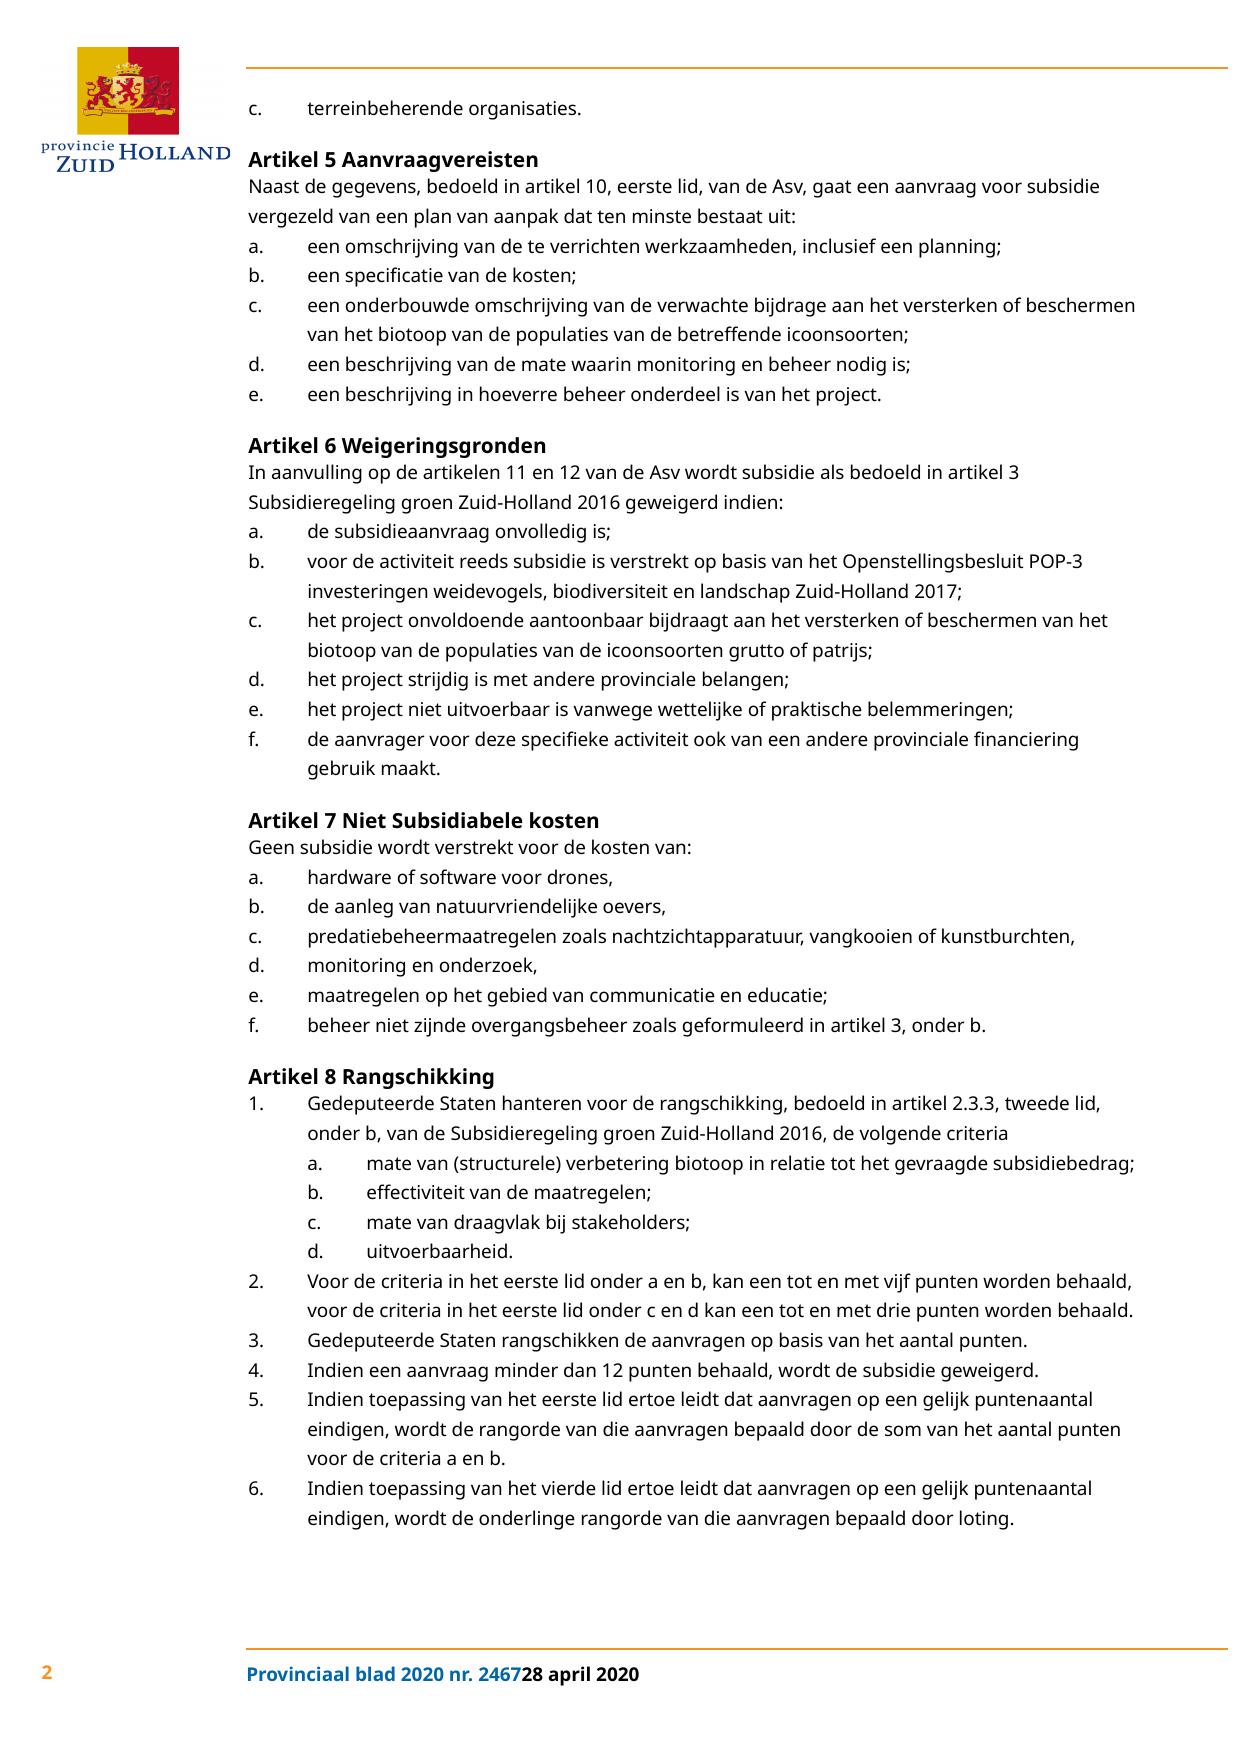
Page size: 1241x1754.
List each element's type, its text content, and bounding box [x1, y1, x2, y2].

list predatiebeheermaatregelen zoals nachtzichtapparatuur, vangkooien of kunstburchten, [248, 923, 1152, 949]
list een onderbouwde omschrijving van de verwachte bijdrage aan het versterken of beschermen van het biotoop van de populaties van de betreffende icoonsoorten; [248, 292, 1152, 347]
text Artikel 8 Rangschikking [248, 1062, 1152, 1091]
list het project niet uitvoerbaar is vanwege wettelijke of praktische belemmeringen; [248, 696, 1152, 722]
list Gedeputeerde Staten rangschikken de aanvragen op basis van het aantal punten. [248, 1327, 1152, 1353]
list effectiviteit van de maatregelen; [307, 1179, 1152, 1205]
list uitvoerbaarheid. [307, 1238, 1152, 1264]
list de subsidieaanvraag onvolledig is; [248, 519, 1152, 544]
text Artikel 5 Aanvraagvereisten [248, 145, 1152, 174]
list monitoring en onderzoek, [248, 953, 1152, 978]
list de aanvrager voor deze specifieke activiteit ook van een andere provinciale financiering gebruik maakt. [248, 726, 1152, 781]
text In aanvulling op de artikelen 11 en 12 van de Asv wordt subsidie als bedoeld in artikel 3 Subsidieregeling groen Zuid-Holland 2016 geweigerd indien: [248, 459, 1152, 515]
text Geen subsidie wordt verstrekt voor de kosten van: [248, 834, 1152, 860]
text Naast de gegevens, bedoeld in artikel 10, eerste lid, van de Asv, gaat een aanvraag voor subsidie vergezeld van een plan van aanpak dat ten minste bestaat uit: [248, 174, 1152, 229]
list voor de activiteit reeds subsidie is verstrekt op basis van het Openstellingsbesluit POP-3 investeringen weidevogels, biodiversiteit en landschap Zuid-Holland 2017; [248, 548, 1152, 604]
list mate van (structurele) verbetering biotoop in relatie tot het gevraagde subsidiebedrag; [307, 1150, 1152, 1176]
list het project onvoldoende aantoonbaar bijdraagt aan het versterken of beschermen van het biotoop van de populaties van de icoonsoorten grutto of patrijs; [248, 607, 1152, 663]
list terreinbeherende organisaties. [248, 95, 1152, 121]
list Gedeputeerde Staten hanteren voor de rangschikking, bedoeld in artikel 2.3.3, tweede lid, onder b, van de Subsidieregeling groen Zuid-Holland 2016, de volgende criteria [248, 1091, 1152, 1146]
list beheer niet zijnde overgangsbeheer zoals geformuleerd in artikel 3, onder b. [248, 1012, 1152, 1037]
list een beschrijving van de mate waarin monitoring en beheer nodig is; [248, 351, 1152, 377]
picture [41, 47, 231, 172]
list het project strijdig is met andere provinciale belangen; [248, 667, 1152, 692]
list een omschrijving van de te verrichten werkzaamheden, inclusief een planning; [248, 233, 1152, 258]
list een specificatie van de kosten; [248, 262, 1152, 288]
list hardware of software voor drones, [248, 864, 1152, 889]
list mate van draagvlak bij stakeholders; [307, 1209, 1152, 1235]
list Indien toepassing van het eerste lid ertoe leidt dat aanvragen op een gelijk puntenaantal eindigen, wordt de rangorde van die aanvragen bepaald door de som van het aantal punten voor de criteria a en b. [248, 1386, 1152, 1471]
text Artikel 6 Weigeringsgronden [248, 431, 1152, 459]
list Indien toepassing van het vierde lid ertoe leidt dat aanvragen op een gelijk puntenaantal eindigen, wordt de onderlinge rangorde van die aanvragen bepaald door loting. [248, 1475, 1152, 1531]
text Artikel 7 Niet Subsidiabele kosten [248, 806, 1152, 834]
list Indien een aanvraag minder dan 12 punten behaald, wordt de subsidie geweigerd. [248, 1357, 1152, 1383]
list Voor de criteria in het eerste lid onder a en b, kan een tot en met vijf punten worden behaald, voor de criteria in het eerste lid onder c en d kan een tot en met drie punten worden behaald. [248, 1268, 1152, 1323]
list de aanleg van natuurvriendelijke oevers, [248, 893, 1152, 919]
list maatregelen op het gebied van communicatie en educatie; [248, 982, 1152, 1008]
list een beschrijving in hoeverre beheer onderdeel is van het project. [248, 381, 1152, 406]
